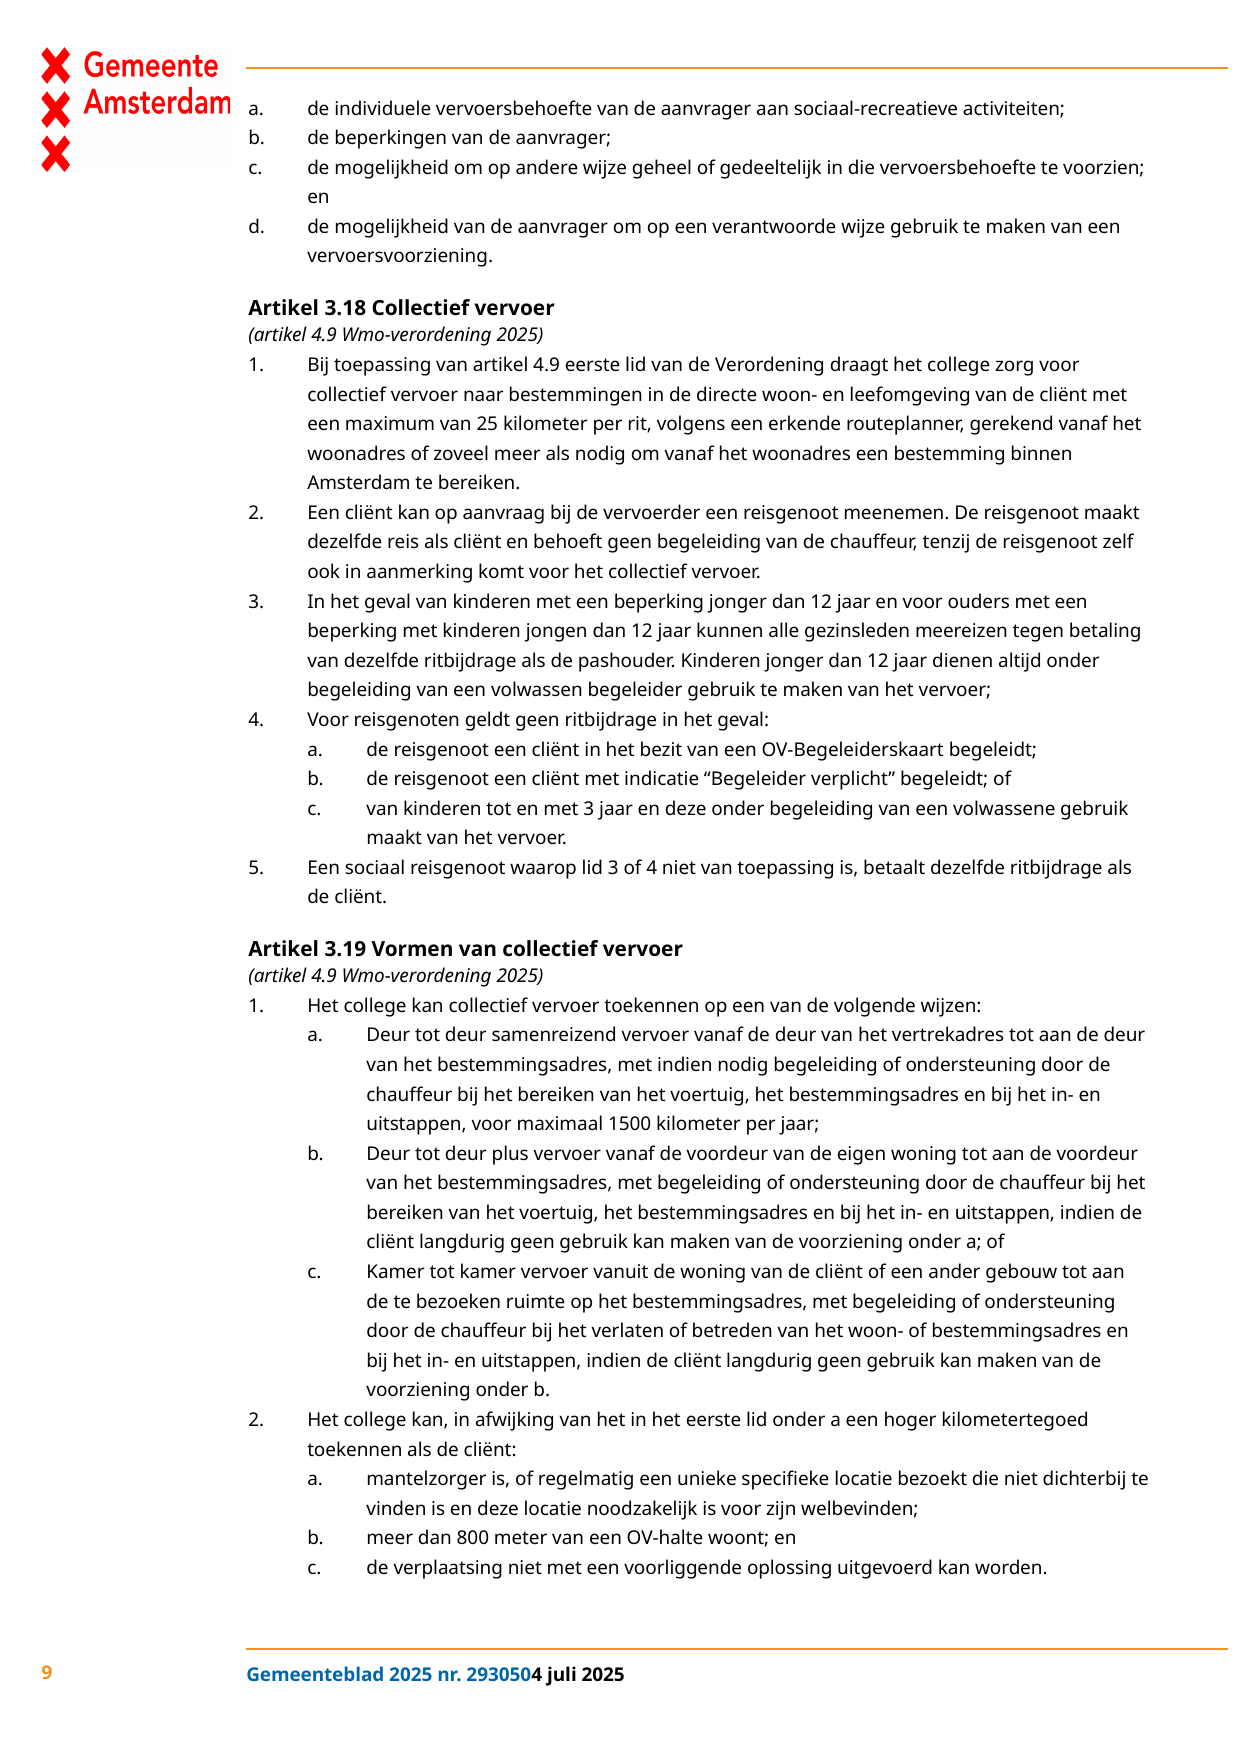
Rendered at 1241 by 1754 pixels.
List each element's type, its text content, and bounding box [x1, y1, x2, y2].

list de verplaatsing niet met een voorliggende oplossing uitgevoerd kan worden. [307, 1554, 1152, 1580]
list Het college kan, in afwijking van het in het eerste lid onder a een hoger kilometertegoed toekennen als de cliënt: [248, 1406, 1152, 1462]
list van kinderen tot en met 3 jaar en deze onder begeleiding van een volwassene gebruik maakt van het vervoer. [307, 795, 1152, 850]
text Artikel 3.18 Collectief vervoer [248, 293, 1152, 322]
list de beperkingen van de aanvrager; [248, 124, 1152, 150]
list de mogelijkheid om op andere wijze geheel of gedeeltelijk in die vervoersbehoefte te voorzien; en [248, 154, 1152, 209]
list de individuele vervoersbehoefte van de aanvrager aan sociaal-recreatieve activiteiten; [248, 95, 1152, 121]
list de mogelijkheid van de aanvrager om op een verantwoorde wijze gebruik te maken van een vervoersvoorziening. [248, 213, 1152, 268]
list Bij toepassing van artikel 4.9 eerste lid van de Verordening draagt het college zorg voor collectief vervoer naar bestemmingen in de directe woon- en leefomgeving van de cliënt met een maximum van 25 kilometer per rit, volgens een erkende routeplanner, gerekend vanaf het woonadres of zoveel meer als nodig om vanaf het woonadres een bestemming binnen Amsterdam te bereiken. [248, 351, 1152, 495]
list Deur tot deur plus vervoer vanaf de voordeur van de eigen woning tot aan de voordeur van het bestemmingsadres, met begeleiding of ondersteuning door de chauffeur bij het bereiken van het voertuig, het bestemmingsadres en bij het in- en uitstappen, indien de cliënt langdurig geen gebruik kan maken van de voorziening onder a; of [307, 1140, 1152, 1254]
list Het college kan collectief vervoer toekennen op een van de volgende wijzen: [248, 992, 1152, 1018]
list de reisgenoot een cliënt in het bezit van een OV-Begeleiderskaart begeleidt; [307, 736, 1152, 761]
list Kamer tot kamer vervoer vanuit de woning van de cliënt of een ander gebouw tot aan de te bezoeken ruimte op het bestemmingsadres, met begeleiding of ondersteuning door de chauffeur bij het verlaten of betreden van het woon- of bestemmingsadres en bij het in- en uitstappen, indien de cliënt langdurig geen gebruik kan maken van de voorziening onder b. [307, 1258, 1152, 1402]
list de reisgenoot een cliënt met indicatie “Begeleider verplicht” begeleidt; of [307, 765, 1152, 791]
picture [41, 47, 231, 172]
list In het geval van kinderen met een beperking jonger dan 12 jaar en voor ouders met een beperking met kinderen jongen dan 12 jaar kunnen alle gezinsleden meereizen tegen betaling van dezelfde ritbijdrage als de pashouder. Kinderen jonger dan 12 jaar dienen altijd onder begeleiding van een volwassen begeleider gebruik te maken van het vervoer; [248, 588, 1152, 702]
list Voor reisgenoten geldt geen ritbijdrage in het geval: [248, 706, 1152, 732]
text Artikel 3.19 Vormen van collectief vervoer [248, 934, 1152, 962]
list meer dan 800 meter van een OV-halte woont; en [307, 1524, 1152, 1550]
text (artikel 4.9 Wmo-verordening 2025) [248, 962, 1152, 988]
list mantelzorger is, of regelmatig een unieke specifieke locatie bezoekt die niet dichterbij te vinden is en deze locatie noodzakelijk is voor zijn welbevinden; [307, 1465, 1152, 1521]
list Deur tot deur samenreizend vervoer vanaf de deur van het vertrekadres tot aan de deur van het bestemmingsadres, met indien nodig begeleiding of ondersteuning door de chauffeur bij het bereiken van het voertuig, het bestemmingsadres en bij het in- en uitstappen, voor maximaal 1500 kilometer per jaar; [307, 1022, 1152, 1136]
list Een cliënt kan op aanvraag bij de vervoerder een reisgenoot meenemen. De reisgenoot maakt dezelfde reis als cliënt en behoeft geen begeleiding van de chauffeur, tenzij de reisgenoot zelf ook in aanmerking komt voor het collectief vervoer. [248, 499, 1152, 584]
list Een sociaal reisgenoot waarop lid 3 of 4 niet van toepassing is, betaalt dezelfde ritbijdrage als de cliënt. [248, 854, 1152, 909]
text (artikel 4.9 Wmo-verordening 2025) [248, 322, 1152, 347]
